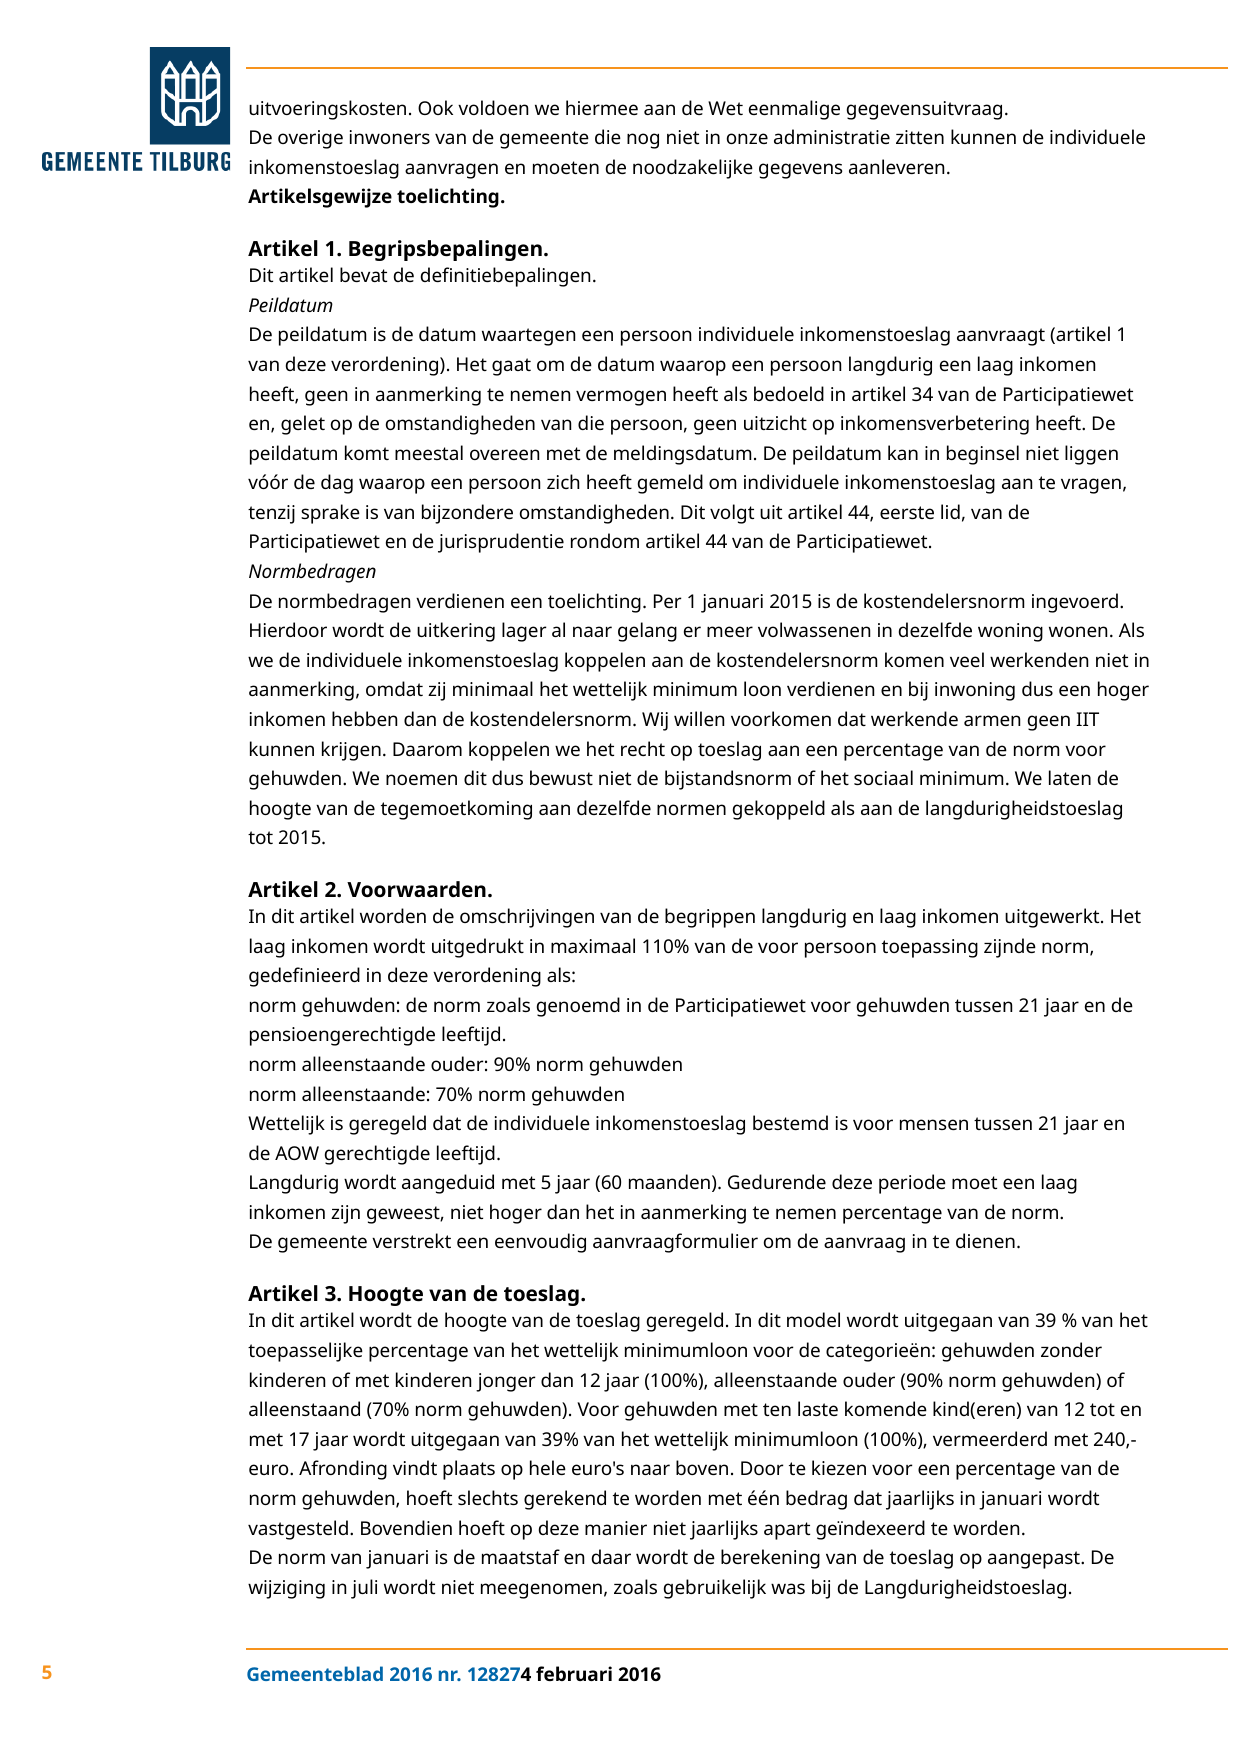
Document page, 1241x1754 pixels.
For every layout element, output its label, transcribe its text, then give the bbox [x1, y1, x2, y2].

text Artikel 2. Voorwaarden. [248, 875, 1152, 903]
picture [41, 47, 231, 172]
text De overige inwoners van de gemeente die nog niet in onze administratie zitten kunnen de individuele inkomenstoeslag aanvragen en moeten de noodzakelijke gegevens aanleveren. [248, 124, 1152, 180]
text Dit artikel bevat de definitiebepalingen. [248, 262, 1152, 288]
text Peildatum [248, 292, 1152, 318]
text Artikel 3. Hoogte van de toeslag. [248, 1279, 1152, 1308]
text In dit artikel worden de omschrijvingen van de begrippen langdurig en laag inkomen uitgewerkt. Het laag inkomen wordt uitgedrukt in maximaal 110% van de voor persoon toepassing zijnde norm, gedefinieerd in deze verordening als: [248, 903, 1152, 988]
text norm gehuwden: de norm zoals genoemd in de Participatiewet voor gehuwden tussen 21 jaar en de pensioengerechtigde leeftijd. [248, 992, 1152, 1047]
text De normbedragen verdienen een toelichting. Per 1 januari 2015 is de kostendelersnorm ingevoerd. Hierdoor wordt de uitkering lager al naar gelang er meer volwassenen in dezelfde woning wonen. Als we de individuele inkomenstoeslag koppelen aan de kostendelersnorm komen veel werkenden niet in aanmerking, omdat zij minimaal het wettelijk minimum loon verdienen en bij inwoning dus een hoger inkomen hebben dan de kostendelersnorm. Wij willen voorkomen dat werkende armen geen IIT kunnen krijgen. Daarom koppelen we het recht op toeslag aan een percentage van de norm voor gehuwden. We noemen dit dus bewust niet de bijstandsnorm of het sociaal minimum. We laten de hoogte van de tegemoetkoming aan dezelfde normen gekoppeld als aan de langdurigheidstoeslag tot 2015. [248, 588, 1152, 850]
text Wettelijk is geregeld dat de individuele inkomenstoeslag bestemd is voor mensen tussen 21 jaar en de AOW gerechtigde leeftijd. [248, 1110, 1152, 1166]
text Langdurig wordt aangeduid met 5 jaar (60 maanden). Gedurende deze periode moet een laag inkomen zijn geweest, niet hoger dan het in aanmerking te nemen percentage van de norm. [248, 1169, 1152, 1225]
text In dit artikel wordt de hoogte van de toeslag geregeld. In dit model wordt uitgegaan van 39 % van het toepasselijke percentage van het wettelijk minimumloon voor de categorieën: gehuwden zonder kinderen of met kinderen jonger dan 12 jaar (100%), alleenstaande ouder (90% norm gehuwden) of alleenstaand (70% norm gehuwden). Voor gehuwden met ten laste komende kind(eren) van 12 tot en met 17 jaar wordt uitgegaan van 39% van het wettelijk minimumloon (100%), vermeerderd met 240,- euro. Afronding vindt plaats op hele euro's naar boven. Door te kiezen voor een percentage van de norm gehuwden, hoeft slechts gerekend te worden met één bedrag dat jaarlijks in januari wordt vastgesteld. Bovendien hoeft op deze manier niet jaarlijks apart geïndexeerd te worden. [248, 1308, 1152, 1540]
text Artikel 1. Begripsbepalingen. [248, 234, 1152, 262]
text De peildatum is de datum waartegen een persoon individuele inkomenstoeslag aanvraagt (artikel 1 van deze verordening). Het gaat om de datum waarop een persoon langdurig een laag inkomen heeft, geen in aanmerking te nemen vermogen heeft als bedoeld in artikel 34 van de Participatiewet en, gelet op de omstandigheden van die persoon, geen uitzicht op inkomensverbetering heeft. De peildatum komt meestal overeen met de meldingsdatum. De peildatum kan in beginsel niet liggen vóór de dag waarop een persoon zich heeft gemeld om individuele inkomenstoeslag aan te vragen, tenzij sprake is van bijzondere omstandigheden. Dit volgt uit artikel 44, eerste lid, van de Participatiewet en de jurisprudentie rondom artikel 44 van de Participatiewet. [248, 322, 1152, 554]
text Artikelsgewijze toelichting. [248, 183, 1152, 209]
text uitvoeringskosten. Ook voldoen we hiermee aan de Wet eenmalige gegevensuitvraag. [248, 95, 1152, 121]
text Normbedragen [248, 558, 1152, 584]
text De gemeente verstrekt een eenvoudig aanvraagformulier om de aanvraag in te dienen. [248, 1229, 1152, 1254]
text De norm van januari is de maatstaf en daar wordt de berekening van de toeslag op aangepast. De wijziging in juli wordt niet meegenomen, zoals gebruikelijk was bij de Langdurigheidstoeslag. [248, 1544, 1152, 1599]
text norm alleenstaande: 70% norm gehuwden [248, 1081, 1152, 1107]
text norm alleenstaande ouder: 90% norm gehuwden [248, 1051, 1152, 1077]
